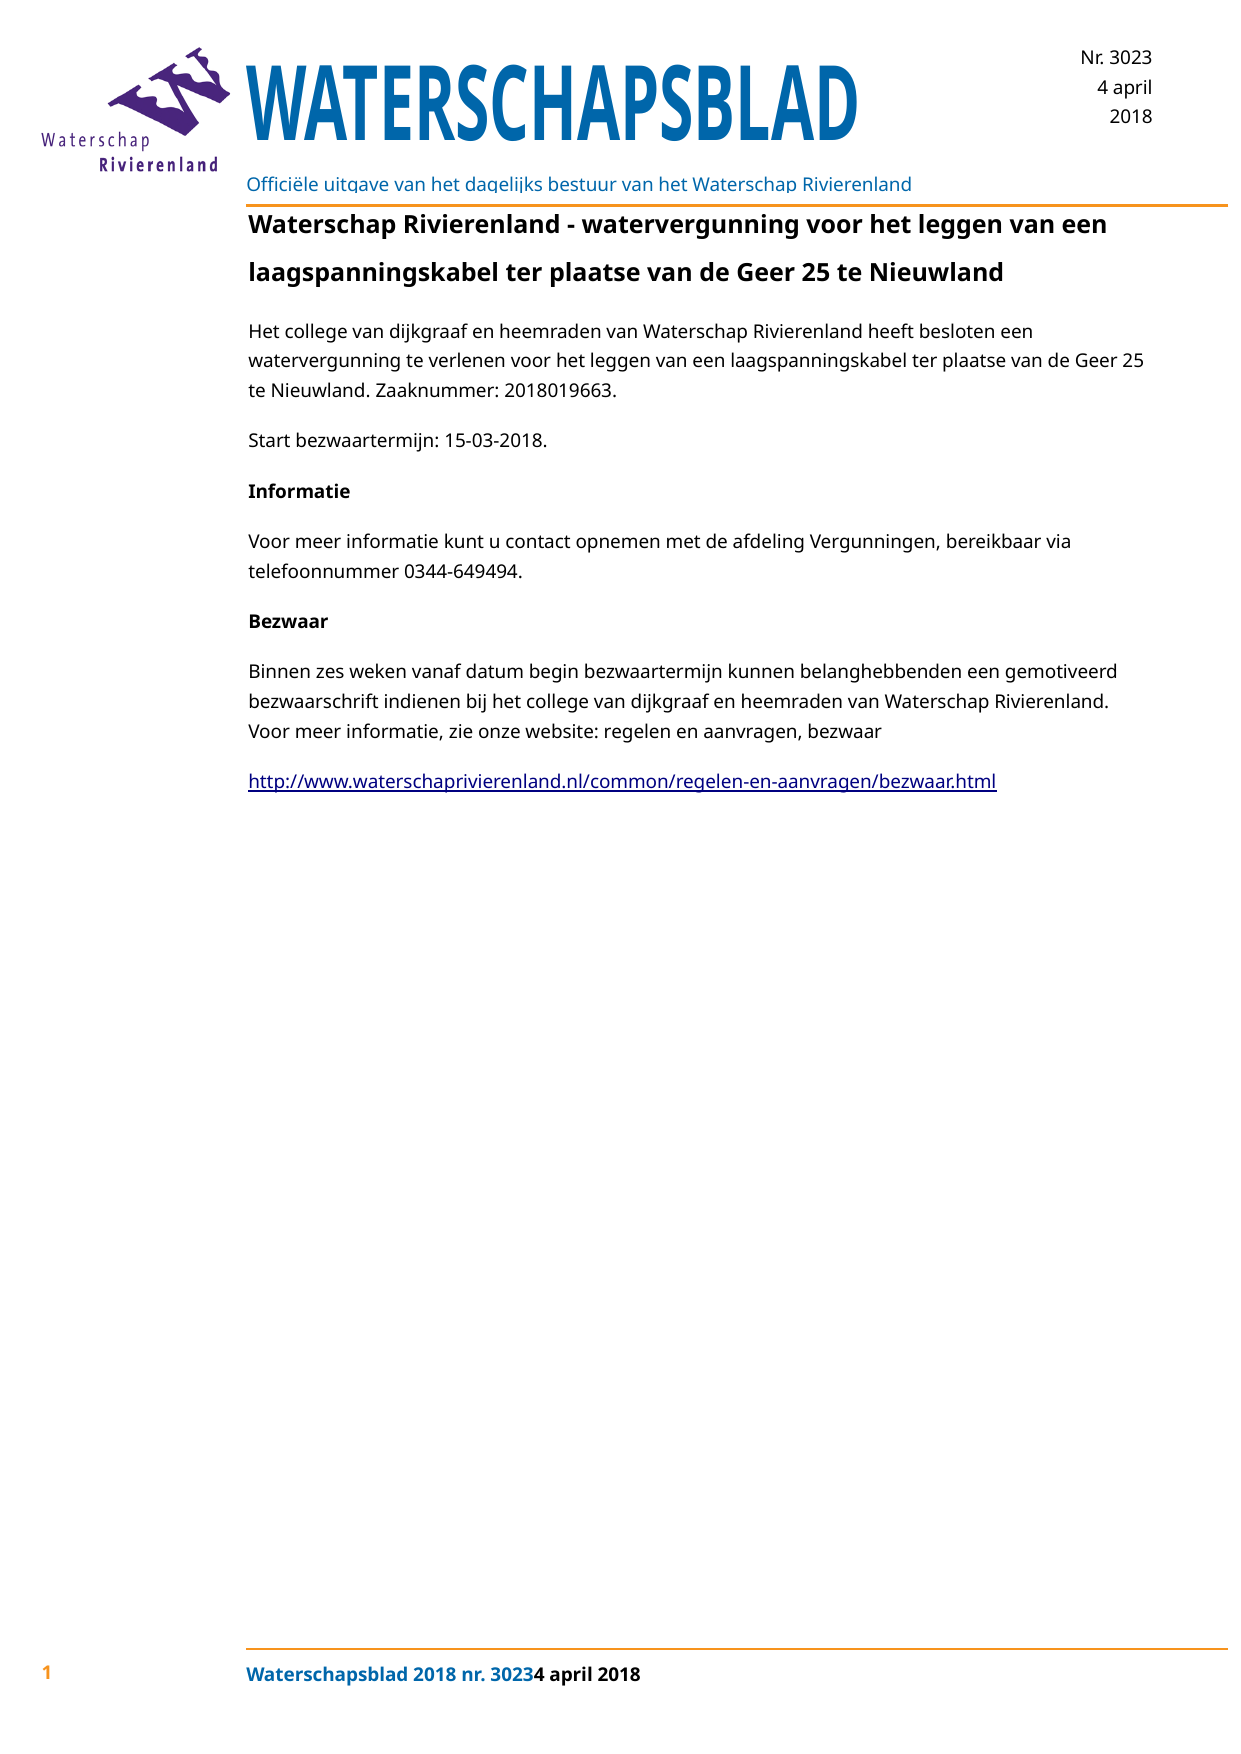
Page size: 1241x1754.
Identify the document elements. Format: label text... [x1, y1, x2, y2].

text Waterschap Rivierenland - watervergunning voor het leggen van een laagspanningskabel ter plaatse van de Geer 25 te Nieuwland [248, 207, 1152, 288]
text Binnen zes weken vanaf datum begin bezwaartermijn kunnen belanghebbenden een gemotiveerd bezwaarschrift indienen bij het college van dijkgraaf en heemraden van Waterschap Rivierenland. Voor meer informatie, zie onze website: regelen en aanvragen, bezwaar [248, 659, 1152, 744]
text Voor meer informatie kunt u contact opnemen met de afdeling Vergunningen, bereikbaar via telefoonnummer 0344-649494. [248, 528, 1152, 584]
text Bezwaar [248, 608, 1152, 634]
text Informatie [248, 478, 1152, 504]
text http://www.waterschaprivierenland.nl/common/regelen-en-aanvragen/bezwaar.html [248, 768, 1152, 794]
picture [41, 47, 231, 172]
text Start bezwaartermijn: 15-03-2018. [248, 427, 1152, 453]
text Het college van dijkgraaf en heemraden van Waterschap Rivierenland heeft besloten een watervergunning te verlenen voor het leggen van een laagspanningskabel ter plaatse van de Geer 25 te Nieuwland. Zaaknummer: 2018019663. [248, 318, 1152, 403]
